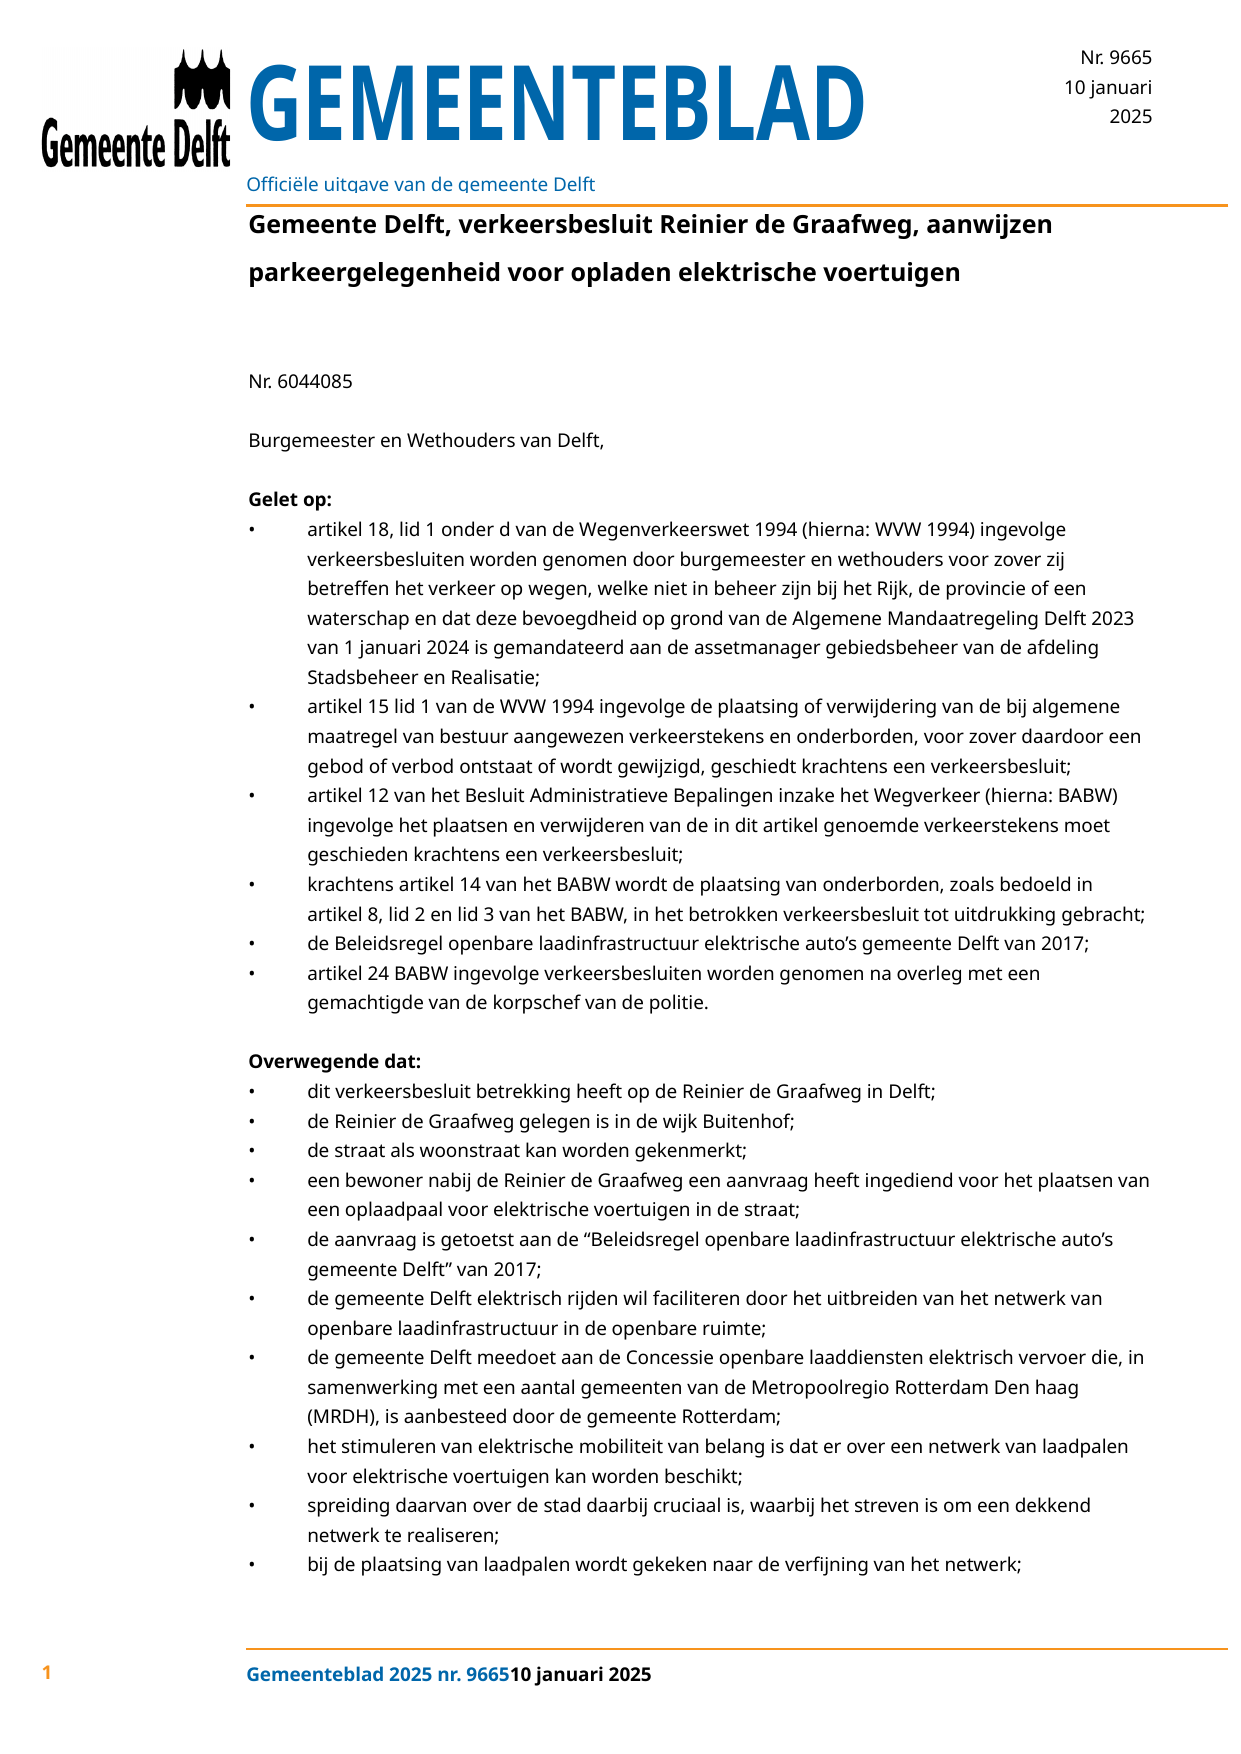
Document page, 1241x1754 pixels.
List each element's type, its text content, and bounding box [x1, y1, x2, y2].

list artikel 15 lid 1 van de WVW 1994 ingevolge de plaatsing of verwijdering van de bij algemene maatregel van bestuur aangewezen verkeerstekens en onderborden, voor zover daardoor een gebod of verbod ontstaat of wordt gewijzigd, geschiedt krachtens een verkeersbesluit; [248, 694, 1152, 778]
text Overwegende dat: [248, 1049, 1152, 1074]
text Nr. 6044085 [248, 368, 1152, 394]
text Gemeente Delft, verkeersbesluit Reinier de Graafweg, aanwijzen parkeergelegenheid voor opladen elektrische voertuigen [248, 207, 1152, 288]
list de aanvraag is getoetst aan de “Beleidsregel openbare laadinfrastructuur elektrische auto’s gemeente Delft” van 2017; [248, 1226, 1152, 1281]
list een bewoner nabij de Reinier de Graafweg een aanvraag heeft ingediend voor het plaatsen van een oplaadpaal voor elektrische voertuigen in de straat; [248, 1167, 1152, 1222]
list spreiding daarvan over de stad daarbij cruciaal is, waarbij het streven is om een dekkend netwerk te realiseren; [248, 1492, 1152, 1548]
text Gelet op: [248, 487, 1152, 512]
list artikel 18, lid 1 onder d van de Wegenverkeerswet 1994 (hierna: WVW 1994) ingevolge verkeersbesluiten worden genomen door burgemeester en wethouders voor zover zij betreffen het verkeer op wegen, welke niet in beheer zijn bij het Rijk, de provincie of een waterschap en dat deze bevoegdheid op grond van de Algemene Mandaatregeling Delft 2023 van 1 januari 2024 is gemandateerd aan de assetmanager gebiedsbeheer van de afdeling Stadsbeheer en Realisatie; [248, 516, 1152, 690]
list de gemeente Delft meedoet aan de Concessie openbare laaddiensten elektrisch vervoer die, in samenwerking met een aantal gemeenten van de Metropoolregio Rotterdam Den haag (MRDH), is aanbesteed door de gemeente Rotterdam; [248, 1344, 1152, 1429]
list de Beleidsregel openbare laadinfrastructuur elektrische auto’s gemeente Delft van 2017; [248, 930, 1152, 956]
list de gemeente Delft elektrisch rijden wil faciliteren door het uitbreiden van het netwerk van openbare laadinfrastructuur in de openbare ruimte; [248, 1285, 1152, 1341]
text Burgemeester en Wethouders van Delft, [248, 427, 1152, 453]
list de straat als woonstraat kan worden gekenmerkt; [248, 1137, 1152, 1163]
picture [41, 47, 231, 172]
list krachtens artikel 14 van het BABW wordt de plaatsing van onderborden, zoals bedoeld in artikel 8, lid 2 en lid 3 van het BABW, in het betrokken verkeersbesluit tot uitdrukking gebracht; [248, 871, 1152, 926]
list de Reinier de Graafweg gelegen is in de wijk Buitenhof; [248, 1108, 1152, 1133]
list dit verkeersbesluit betrekking heeft op de Reinier de Graafweg in Delft; [248, 1078, 1152, 1104]
list artikel 24 BABW ingevolge verkeersbesluiten worden genomen na overleg met een gemachtigde van de korpschef van de politie. [248, 960, 1152, 1015]
list artikel 12 van het Besluit Administratieve Bepalingen inzake het Wegverkeer (hierna: BABW) ingevolge het plaatsen en verwijderen van de in dit artikel genoemde verkeerstekens moet geschieden krachtens een verkeersbesluit; [248, 782, 1152, 867]
list bij de plaatsing van laadpalen wordt gekeken naar de verfijning van het netwerk; [248, 1552, 1152, 1577]
list het stimuleren van elektrische mobiliteit van belang is dat er over een netwerk van laadpalen voor elektrische voertuigen kan worden beschikt; [248, 1433, 1152, 1488]
